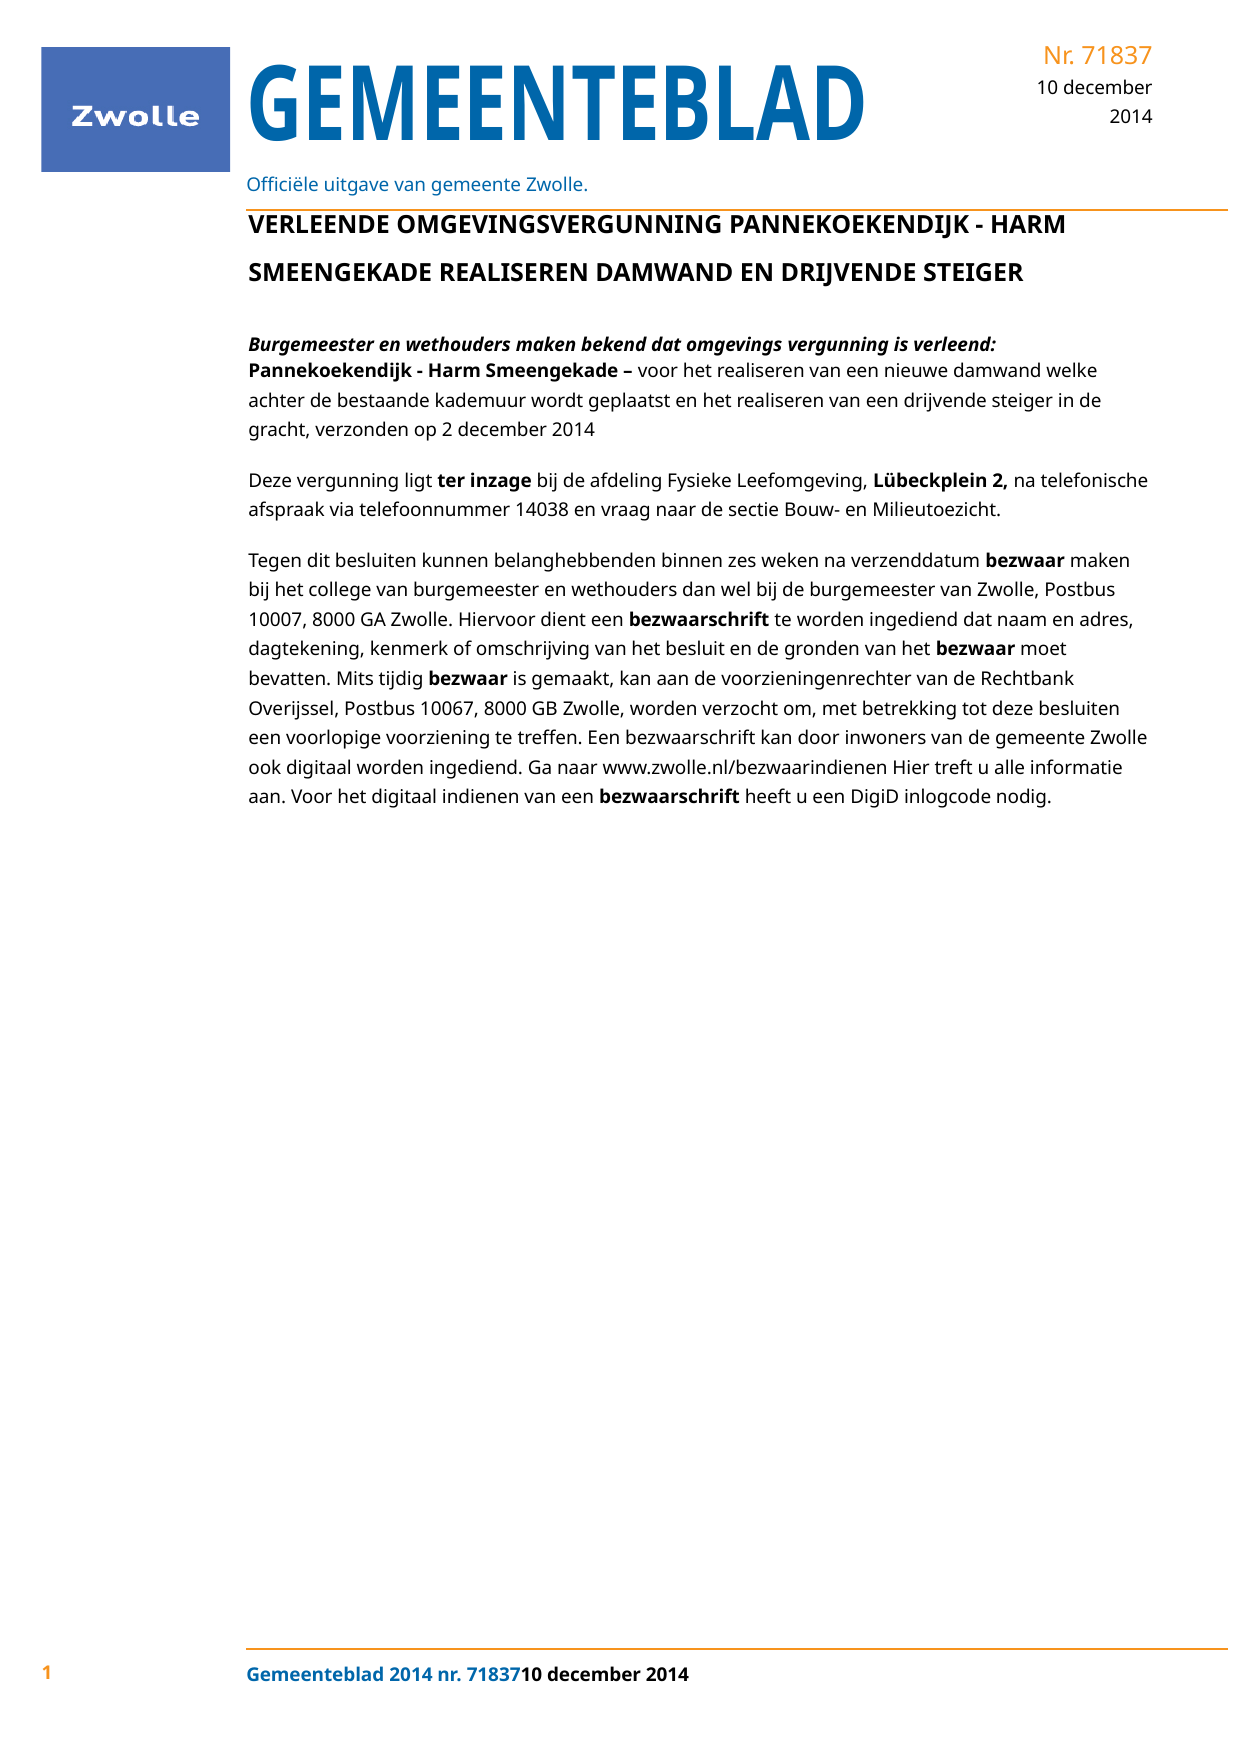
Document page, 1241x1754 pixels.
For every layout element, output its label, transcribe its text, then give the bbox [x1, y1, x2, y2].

text VERLEENDE OMGEVINGSVERGUNNING PANNEKOEKENDIJK - HARM SMEENGEKADE REALISEREN DAMWAND EN DRIJVENDE STEIGER [248, 211, 1152, 288]
text Pannekoekendijk - Harm Smeengekade – voor het realiseren van een nieuwe damwand welke achter de bestaande kademuur wordt geplaatst en het realiseren van een drijvende steiger in de gracht, verzonden op 2 december 2014 [248, 357, 1152, 442]
text Deze vergunning ligt ter inzage bij de afdeling Fysieke Leefomgeving, Lübeckplein 2, na telefonische afspraak via telefoonnummer 14038 en vraag naar de sectie Bouw- en Milieutoezicht. [248, 467, 1152, 522]
text Burgemeester en wethouders maken bekend dat omgevings vergunning is verleend: [248, 331, 1152, 357]
text Tegen dit besluiten kunnen belanghebbenden binnen zes weken na verzenddatum bezwaar maken bij het college van burgemeester en wethouders dan wel bij de burgemeester van Zwolle, Postbus 10007, 8000 GA Zwolle. Hiervoor dient een bezwaarschrift te worden ingediend dat naam en adres, dagtekening, kenmerk of omschrijving van het besluit en de gronden van het bezwaar moet bevatten. Mits tijdig bezwaar is gemaakt, kan aan de voorzieningenrechter van de Rechtbank Overijssel, Postbus 10067, 8000 GB Zwolle, worden verzocht om, met betrekking tot deze besluiten een voorlopige voorziening te treffen. Een bezwaarschrift kan door inwoners van de gemeente Zwolle ook digitaal worden ingediend. Ga naar www.zwolle.nl/bezwaarindienen Hier treft u alle informatie aan. Voor het digitaal indienen van een bezwaarschrift heeft u een DigiD inlogcode nodig. [248, 547, 1152, 809]
picture [41, 47, 231, 172]
